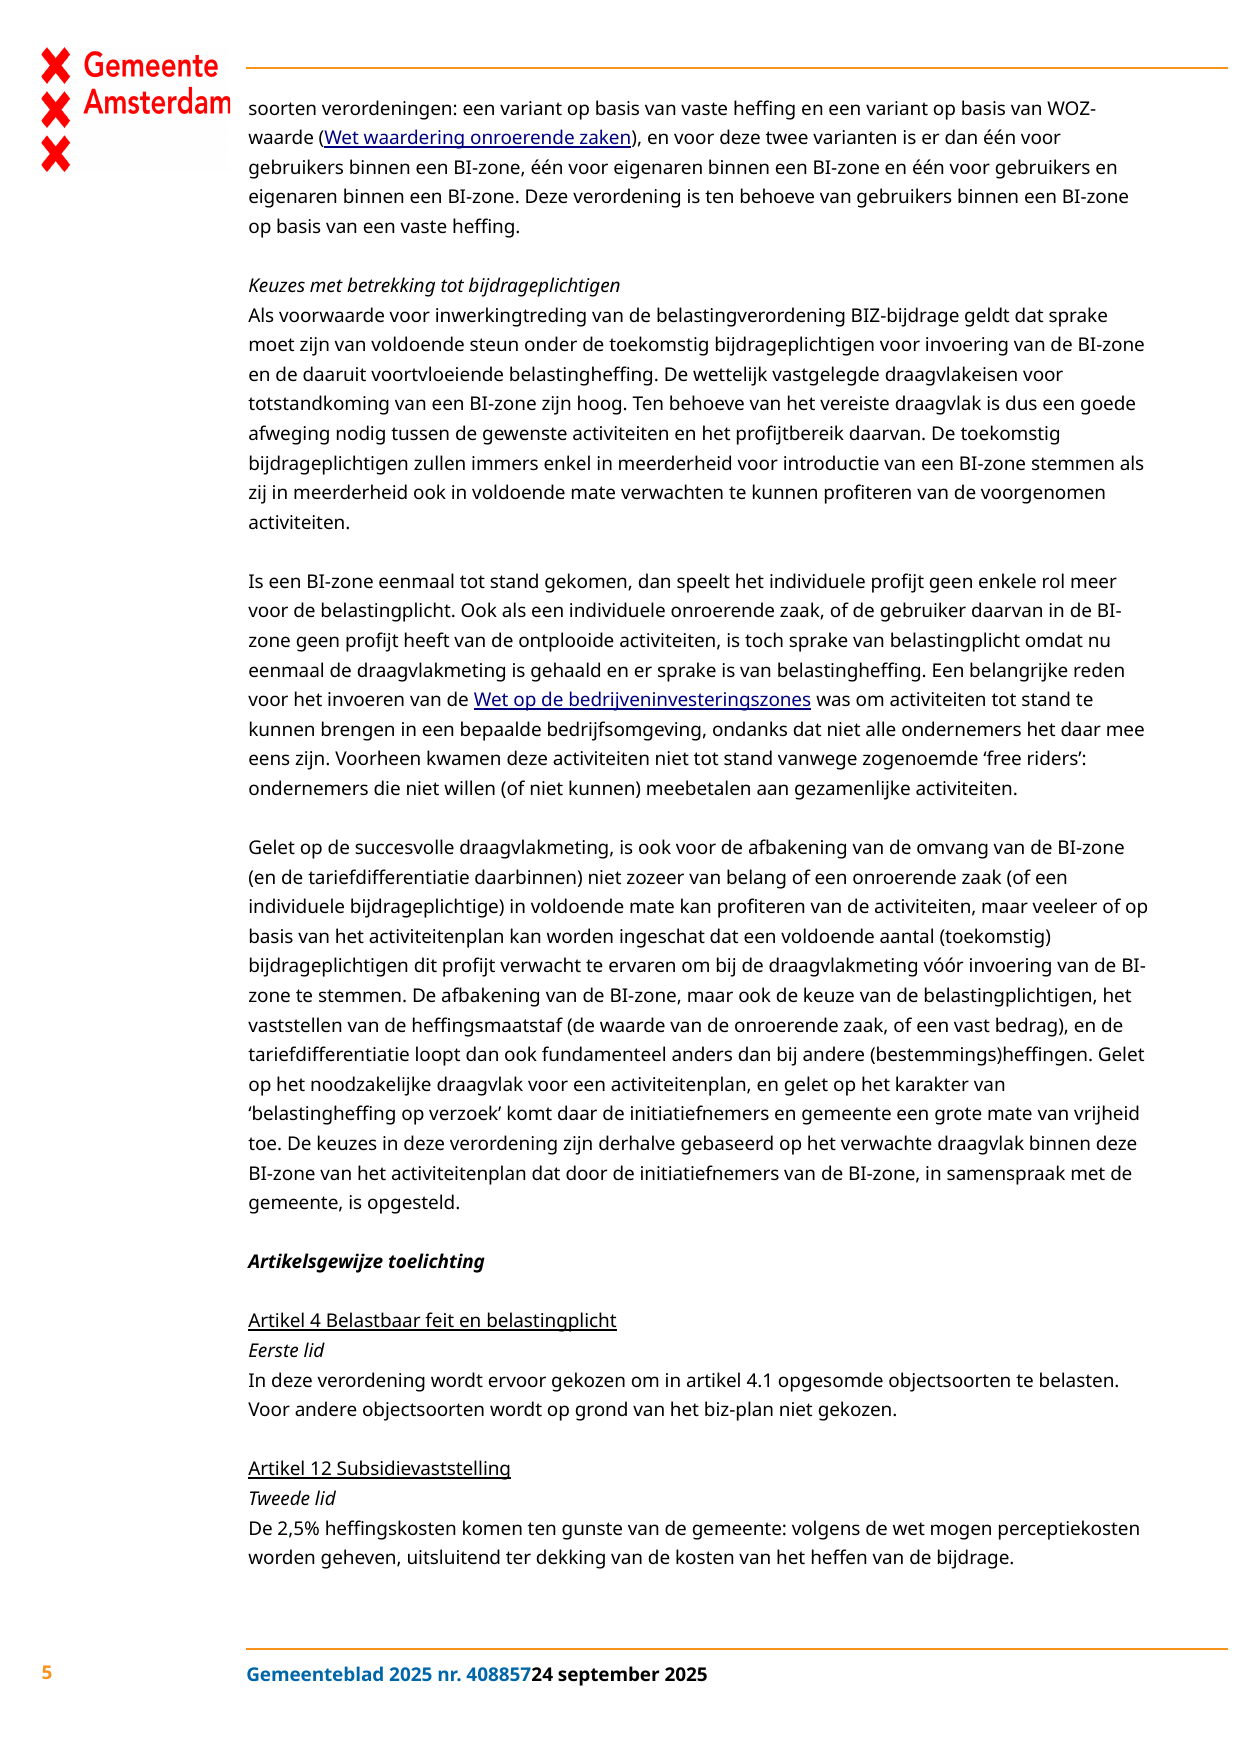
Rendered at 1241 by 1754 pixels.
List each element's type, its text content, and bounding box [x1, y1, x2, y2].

picture [41, 47, 231, 172]
text De 2,5% heffingskosten komen ten gunste van de gemeente: volgens de wet mogen perceptiekosten worden geheven, uitsluitend ter dekking van de kosten van het heffen van de bijdrage. [248, 1515, 1152, 1570]
text Artikel 12 Subsidievaststelling [248, 1456, 1152, 1481]
text Gelet op de succesvolle draagvlakmeting, is ook voor de afbakening van de omvang van de BI-zone (en de tariefdifferentiatie daarbinnen) niet zozeer van belang of een onroerende zaak (of een individuele bijdrageplichtige) in voldoende mate kan profiteren van de activiteiten, maar veeleer of op basis van het activiteitenplan kan worden ingeschat dat een voldoende aantal (toekomstig) bijdrageplichtigen dit profijt verwacht te ervaren om bij de draagvlakmeting vóór invoering van de BI-zone te stemmen. De afbakening van de BI-zone, maar ook de keuze van de belastingplichtigen, het vaststellen van de heffingsmaatstaf (de waarde van de onroerende zaak, of een vast bedrag), en de tariefdifferentiatie loopt dan ook fundamenteel anders dan bij andere (bestemmings)heffingen. Gelet op het noodzakelijke draagvlak voor een activiteitenplan, en gelet op het karakter van ‘belastingheffing op verzoek’ komt daar de initiatiefnemers en gemeente een grote mate van vrijheid toe. De keuzes in deze verordening zijn derhalve gebaseerd op het verwachte draagvlak binnen deze BI-zone van het activiteitenplan dat door de initiatiefnemers van de BI-zone, in samenspraak met de gemeente, is opgesteld. [248, 834, 1152, 1215]
text Artikel 4 Belastbaar feit en belastingplicht [248, 1308, 1152, 1333]
text Tweede lid [248, 1485, 1152, 1511]
text soorten verordeningen: een variant op basis van vaste heffing en een variant op basis van WOZ-waarde (Wet waardering onroerende zaken), en voor deze twee varianten is er dan één voor gebruikers binnen een BI-zone, één voor eigenaren binnen een BI-zone en één voor gebruikers en eigenaren binnen een BI-zone. Deze verordening is ten behoeve van gebruikers binnen een BI-zone op basis van een vaste heffing. [248, 95, 1152, 239]
text Artikelsgewijze toelichting [248, 1248, 1152, 1274]
text Keuzes met betrekking tot bijdrageplichtigen [248, 272, 1152, 298]
text Is een BI-zone eenmaal tot stand gekomen, dan speelt het individuele profijt geen enkele rol meer voor de belastingplicht. Ook als een individuele onroerende zaak, of de gebruiker daarvan in de BI-zone geen profijt heeft van de ontplooide activiteiten, is toch sprake van belastingplicht omdat nu eenmaal de draagvlakmeting is gehaald en er sprake is van belastingheffing. Een belangrijke reden voor het invoeren van de Wet op de bedrijveninvesteringszones was om activiteiten tot stand te kunnen brengen in een bepaalde bedrijfsomgeving, ondanks dat niet alle ondernemers het daar mee eens zijn. Voorheen kwamen deze activiteiten niet tot stand vanwege zogenoemde ‘free riders’: ondernemers die niet willen (of niet kunnen) meebetalen aan gezamenlijke activiteiten. [248, 568, 1152, 801]
text Als voorwaarde voor inwerkingtreding van de belastingverordening BIZ-bijdrage geldt dat sprake moet zijn van voldoende steun onder de toekomstig bijdrageplichtigen voor invoering van de BI-zone en de daaruit voortvloeiende belastingheffing. De wettelijk vastgelegde draagvlakeisen voor totstandkoming van een BI-zone zijn hoog. Ten behoeve van het vereiste draagvlak is dus een goede afweging nodig tussen de gewenste activiteiten en het profijtbereik daarvan. De toekomstig bijdrageplichtigen zullen immers enkel in meerderheid voor introductie van een BI-zone stemmen als zij in meerderheid ook in voldoende mate verwachten te kunnen profiteren van de voorgenomen activiteiten. [248, 302, 1152, 535]
text In deze verordening wordt ervoor gekozen om in artikel 4.1 opgesomde objectsoorten te belasten. Voor andere objectsoorten wordt op grond van het biz-plan niet gekozen. [248, 1367, 1152, 1422]
text Eerste lid [248, 1337, 1152, 1363]
